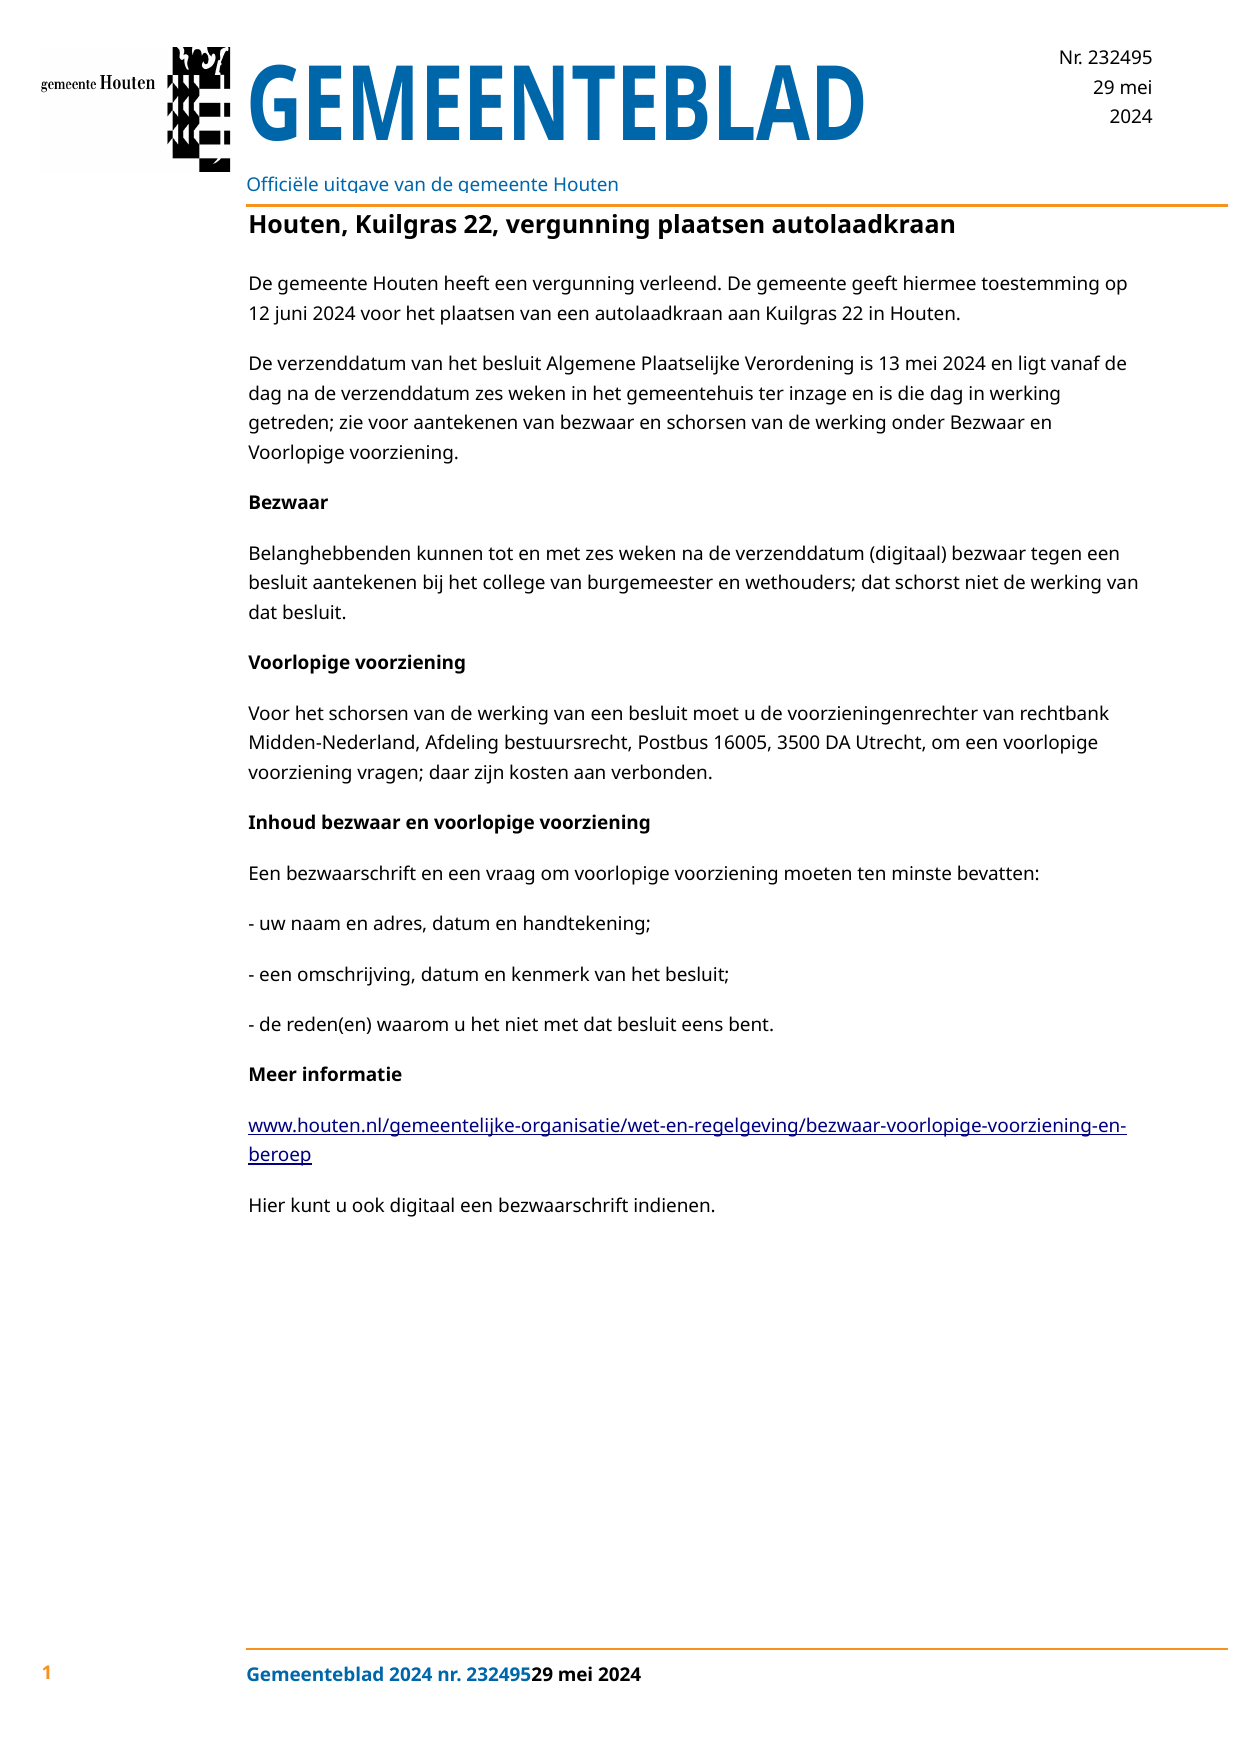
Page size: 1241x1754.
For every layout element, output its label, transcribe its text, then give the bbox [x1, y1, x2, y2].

text - uw naam en adres, datum en handtekening; [248, 910, 1152, 936]
text Voorlopige voorziening [248, 649, 1152, 675]
text Inhoud bezwaar en voorlopige voorziening [248, 809, 1152, 835]
text De verzenddatum van het besluit Algemene Plaatselijke Verordening is 13 mei 2024 en ligt vanaf de dag na de verzenddatum zes weken in het gemeentehuis ter inzage en is die dag in werking getreden; zie voor aantekenen van bezwaar en schorsen van de werking onder Bezwaar en Voorlopige voorziening. [248, 350, 1152, 465]
picture [41, 47, 231, 172]
text De gemeente Houten heeft een vergunning verleend. De gemeente geeft hiermee toestemming op 12 juni 2024 voor het plaatsen van een autolaadkraan aan Kuilgras 22 in Houten. [248, 270, 1152, 326]
text Een bezwaarschrift en een vraag om voorlopige voorziening moeten ten minste bevatten: [248, 860, 1152, 886]
text - de reden(en) waarom u het niet met dat besluit eens bent. [248, 1011, 1152, 1037]
text Houten, Kuilgras 22, vergunning plaatsen autolaadkraan [248, 207, 1152, 241]
text Meer informatie [248, 1062, 1152, 1087]
text Bezwaar [248, 489, 1152, 515]
text Belanghebbenden kunnen tot en met zes weken na de verzenddatum (digitaal) bezwaar tegen een besluit aantekenen bij het college van burgemeester en wethouders; dat schorst niet de werking van dat besluit. [248, 540, 1152, 625]
text - een omschrijving, datum en kenmerk van het besluit; [248, 961, 1152, 986]
text www.houten.nl/gemeentelijke-organisatie/wet-en-regelgeving/bezwaar-voorlopige-voorziening-en-beroep [248, 1112, 1152, 1167]
text Voor het schorsen van de werking van een besluit moet u de voorzieningenrechter van rechtbank Midden-Nederland, Afdeling bestuursrecht, Postbus 16005, 3500 DA Utrecht, om een voorlopige voorziening vragen; daar zijn kosten aan verbonden. [248, 700, 1152, 785]
text Hier kunt u ook digitaal een bezwaarschrift indienen. [248, 1192, 1152, 1218]
